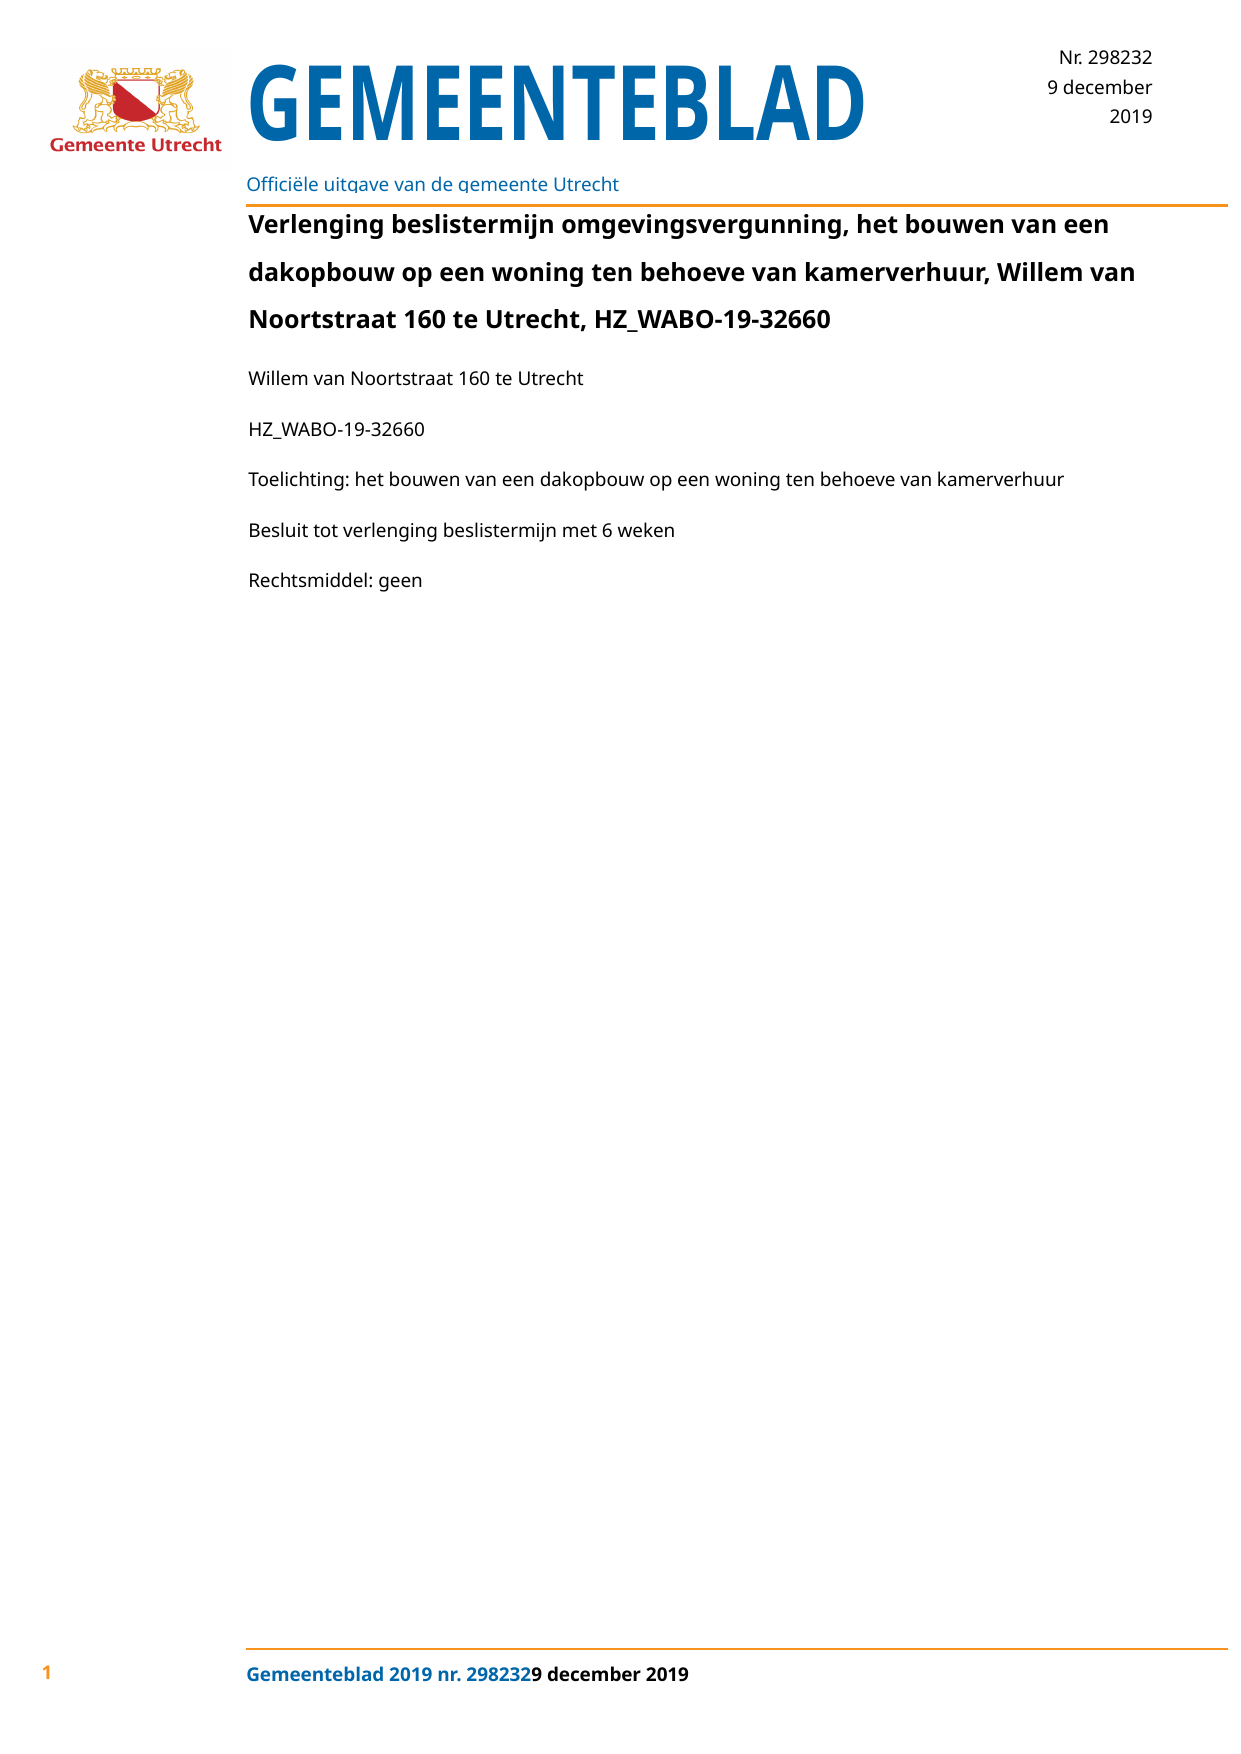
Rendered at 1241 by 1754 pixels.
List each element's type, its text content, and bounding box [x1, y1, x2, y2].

text Besluit tot verlenging beslistermijn met 6 weken [248, 517, 1152, 542]
text Verlenging beslistermijn omgevingsvergunning, het bouwen van een dakopbouw op een woning ten behoeve van kamerverhuur, Willem van Noortstraat 160 te Utrecht, HZ_WABO-19-32660 [248, 207, 1152, 336]
picture [41, 47, 231, 172]
text HZ_WABO-19-32660 [248, 416, 1152, 442]
text Willem van Noortstraat 160 te Utrecht [248, 366, 1152, 391]
text Toelichting: het bouwen van een dakopbouw op een woning ten behoeve van kamerverhuur [248, 466, 1152, 492]
text Rechtsmiddel: geen [248, 567, 1152, 593]
